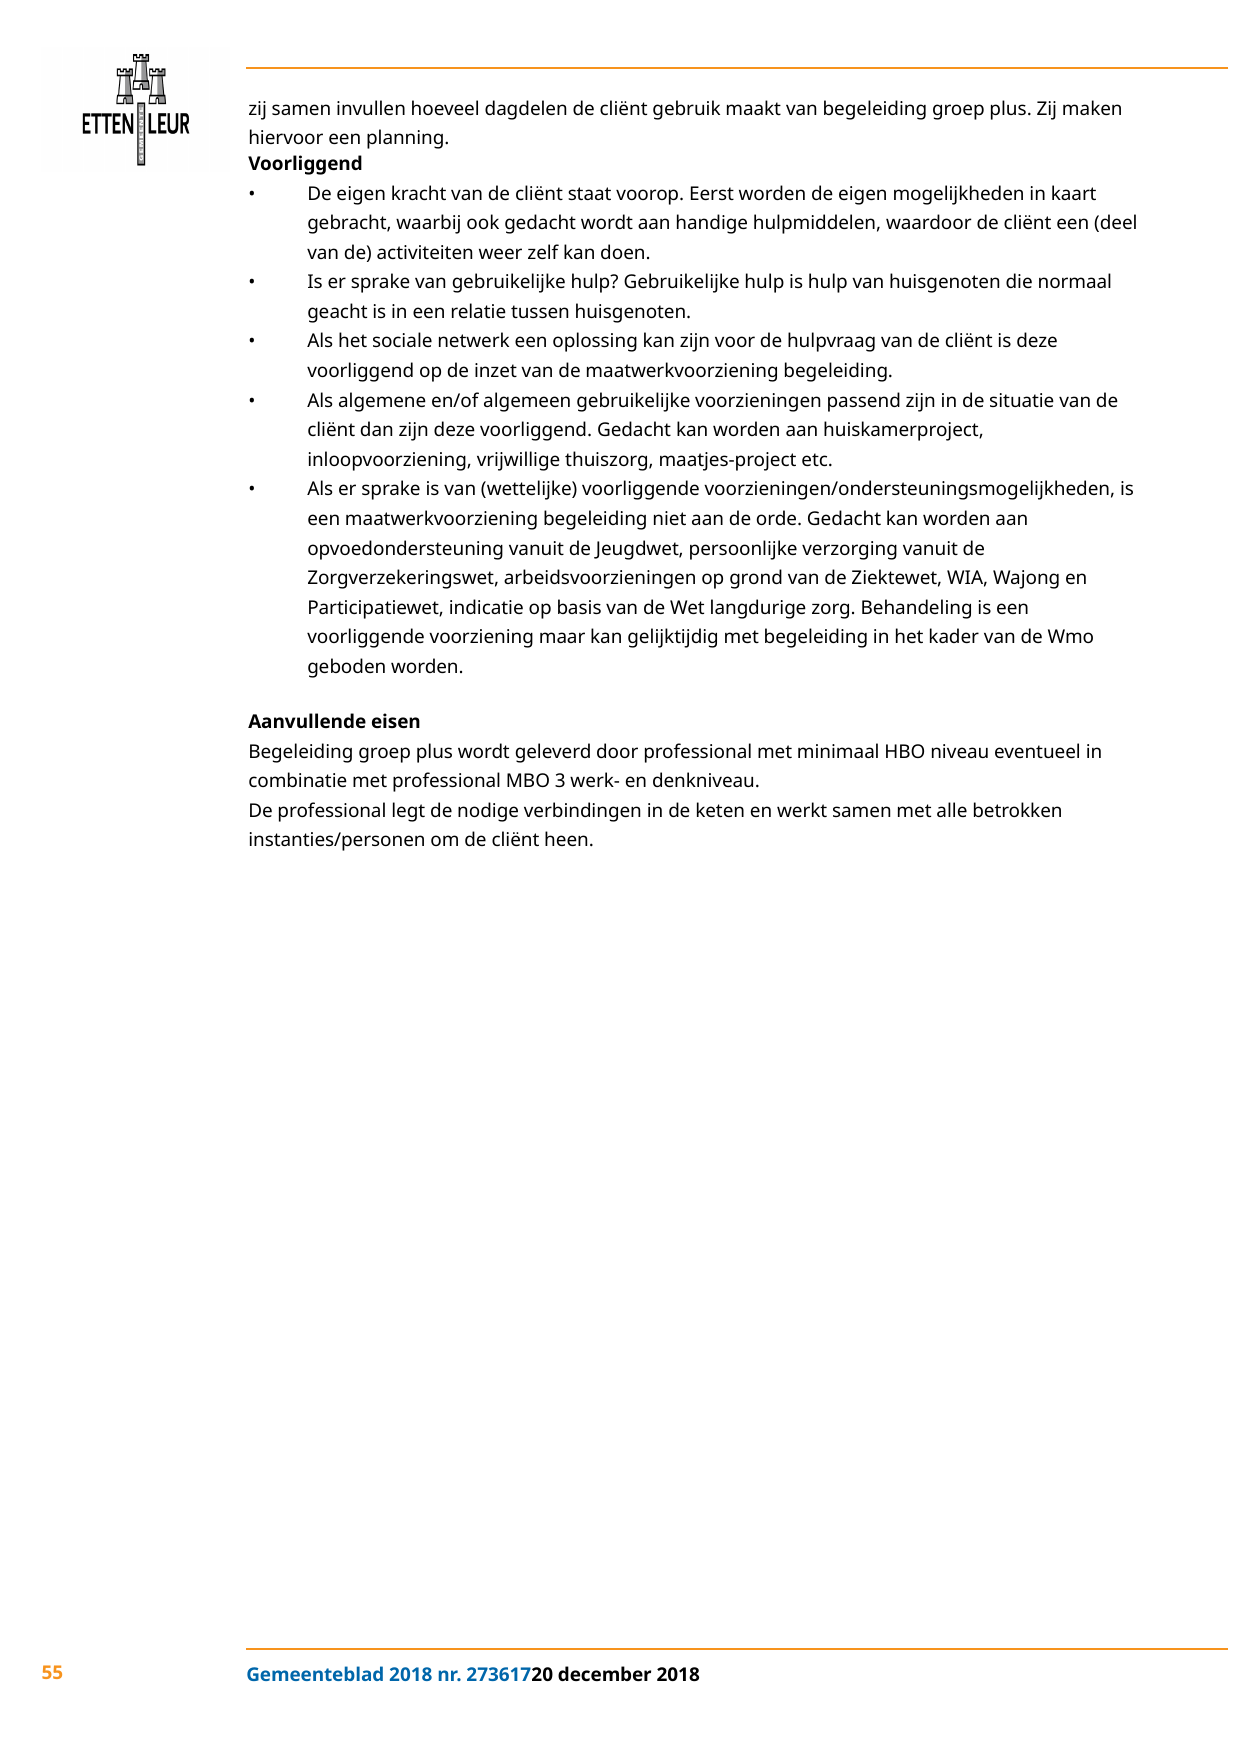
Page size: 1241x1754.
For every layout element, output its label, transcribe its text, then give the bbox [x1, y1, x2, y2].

picture [41, 47, 231, 172]
table_cell zij samen invullen hoeveel dagdelen de cliënt gebruik maakt van begeleiding groep plus. Zij maken hiervoor een planning. [248, 95, 1152, 150]
table_cell Voorliggend De eigen kracht van de cliënt staat voorop. Eerst worden de eigen mogelijkheden in kaart gebracht, waarbij ook gedacht wordt aan handige hulpmiddelen, waardoor de cliënt een (deel van de) activiteiten weer zelf kan doen. Is er sprake van gebruikelijke hulp? Gebruikelijke hulp is hulp van huisgenoten die normaal geacht is in een relatie tussen huisgenoten. Als het sociale netwerk een oplossing kan zijn voor de hulpvraag van de cliënt is deze voorliggend op de inzet van de maatwerkvoorziening begeleiding. Als algemene en/of algemeen gebruikelijke voorzieningen passend zijn in de situatie van de cliënt dan zijn deze voorliggend. Gedacht kan worden aan huiskamerproject, inloopvoorziening, vrijwillige thuiszorg, maatjes-project etc. Als er sprake is van (wettelijke) voorliggende voorzieningen/ondersteuningsmogelijkheden, is een maatwerkvoorziening begeleiding niet aan de orde. Gedacht kan worden aan opvoedondersteuning vanuit de Jeugdwet, persoonlijke verzorging vanuit de Zorgverzekeringswet, arbeidsvoorzieningen op grond van de Ziektewet, WIA, Wajong en Participatiewet, indicatie op basis van de Wet langdurige zorg. Behandeling is een voorliggende voorziening maar kan gelijktijdig met begeleiding in het kader van de Wmo geboden worden. [248, 150, 1152, 708]
table_cell Aanvullende eisen Begeleiding groep plus wordt geleverd door professional met minimaal HBO niveau eventueel in combinatie met professional MBO 3 werk- en denkniveau. De professional legt de nodige verbindingen in de keten en werkt samen met alle betrokken instanties/personen om de cliënt heen. [248, 708, 1152, 882]
